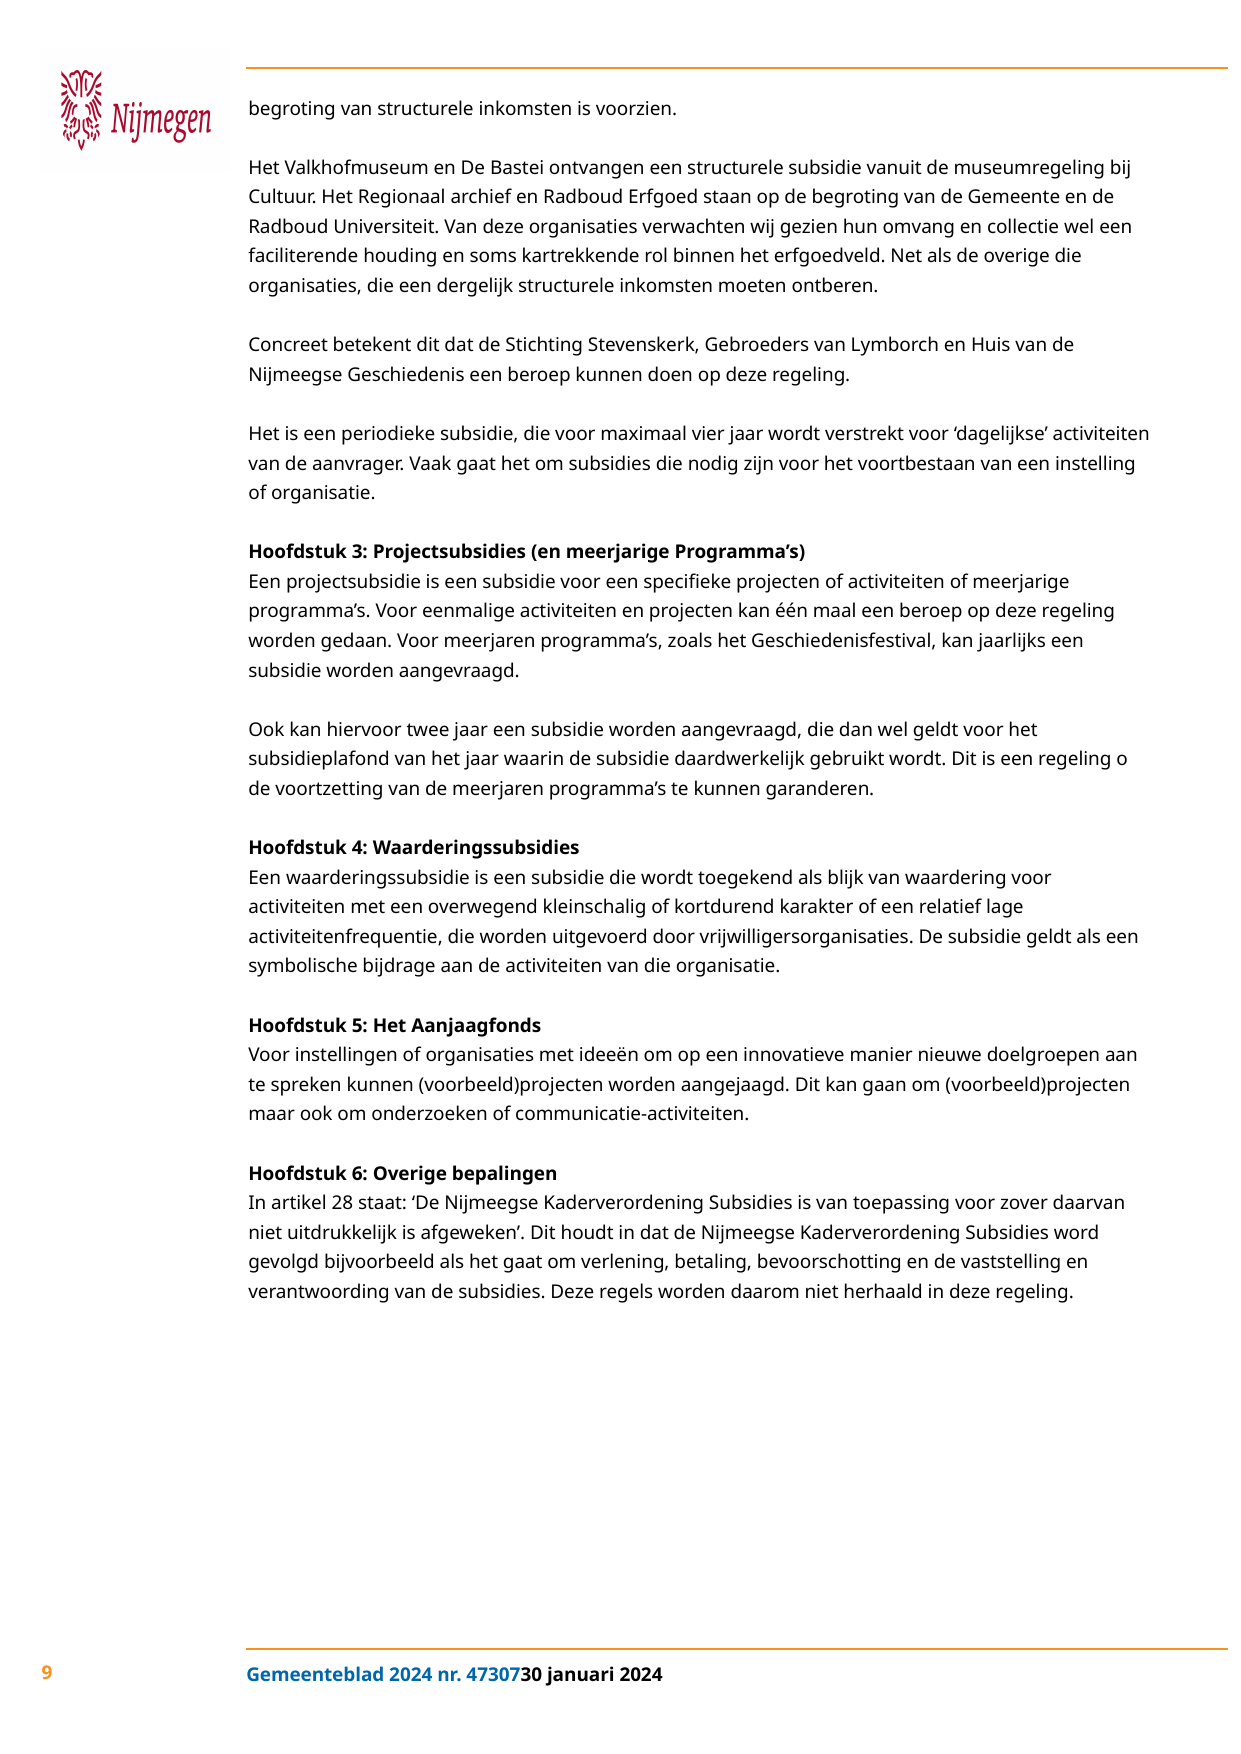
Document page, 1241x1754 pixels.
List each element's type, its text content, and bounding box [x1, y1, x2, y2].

text Een waarderingssubsidie is een subsidie die wordt toegekend als blijk van waardering voor activiteiten met een overwegend kleinschalig of kortdurend karakter of een relatief lage activiteitenfrequentie, die worden uitgevoerd door vrijwilligersorganisaties. De subsidie geldt als een symbolische bijdrage aan de activiteiten van die organisatie. [248, 864, 1152, 978]
text Hoofdstuk 6: Overige bepalingen [248, 1160, 1152, 1186]
text Ook kan hiervoor twee jaar een subsidie worden aangevraagd, die dan wel geldt voor het subsidieplafond van het jaar waarin de subsidie daardwerkelijk gebruikt wordt. Dit is een regeling o de voortzetting van de meerjaren programma’s te kunnen garanderen. [248, 716, 1152, 801]
text Een projectsubsidie is een subsidie voor een specifieke projecten of activiteiten of meerjarige programma’s. Voor eenmalige activiteiten en projecten kan één maal een beroep op deze regeling worden gedaan. Voor meerjaren programma’s, zoals het Geschiedenisfestival, kan jaarlijks een subsidie worden aangevraagd. [248, 568, 1152, 683]
text begroting van structurele inkomsten is voorzien. [248, 95, 1152, 121]
text Voor instellingen of organisaties met ideeën om op een innovatieve manier nieuwe doelgroepen aan te spreken kunnen (voorbeeld)projecten worden aangejaagd. Dit kan gaan om (voorbeeld)projecten maar ook om onderzoeken of communicatie-activiteiten. [248, 1041, 1152, 1126]
text Concreet betekent dit dat de Stichting Stevenskerk, Gebroeders van Lymborch en Huis van de Nijmeegse Geschiedenis een beroep kunnen doen op deze regeling. [248, 331, 1152, 387]
text Het is een periodieke subsidie, die voor maximaal vier jaar wordt verstrekt voor ‘dagelijkse’ activiteiten van de aanvrager. Vaak gaat het om subsidies die nodig zijn voor het voortbestaan van een instelling of organisatie. [248, 420, 1152, 505]
text In artikel 28 staat: ‘De Nijmeegse Kaderverordening Subsidies is van toepassing voor zover daarvan niet uitdrukkelijk is afgeweken’. Dit houdt in dat de Nijmeegse Kaderverordening Subsidies word gevolgd bijvoorbeeld als het gaat om verlening, betaling, bevoorschotting en de vaststelling en verantwoording van de subsidies. Deze regels worden daarom niet herhaald in deze regeling. [248, 1189, 1152, 1304]
text Hoofdstuk 5: Het Aanjaagfonds [248, 1012, 1152, 1038]
text Het Valkhofmuseum en De Bastei ontvangen een structurele subsidie vanuit de museumregeling bij Cultuur. Het Regionaal archief en Radboud Erfgoed staan op de begroting van de Gemeente en de Radboud Universiteit. Van deze organisaties verwachten wij gezien hun omvang en collectie wel een faciliterende houding en soms kartrekkende rol binnen het erfgoedveld. Net als de overige die organisaties, die een dergelijk structurele inkomsten moeten ontberen. [248, 154, 1152, 298]
picture [41, 47, 231, 172]
text Hoofdstuk 3: Projectsubsidies (en meerjarige Programma’s) [248, 538, 1152, 564]
text Hoofdstuk 4: Waarderingssubsidies [248, 834, 1152, 860]
